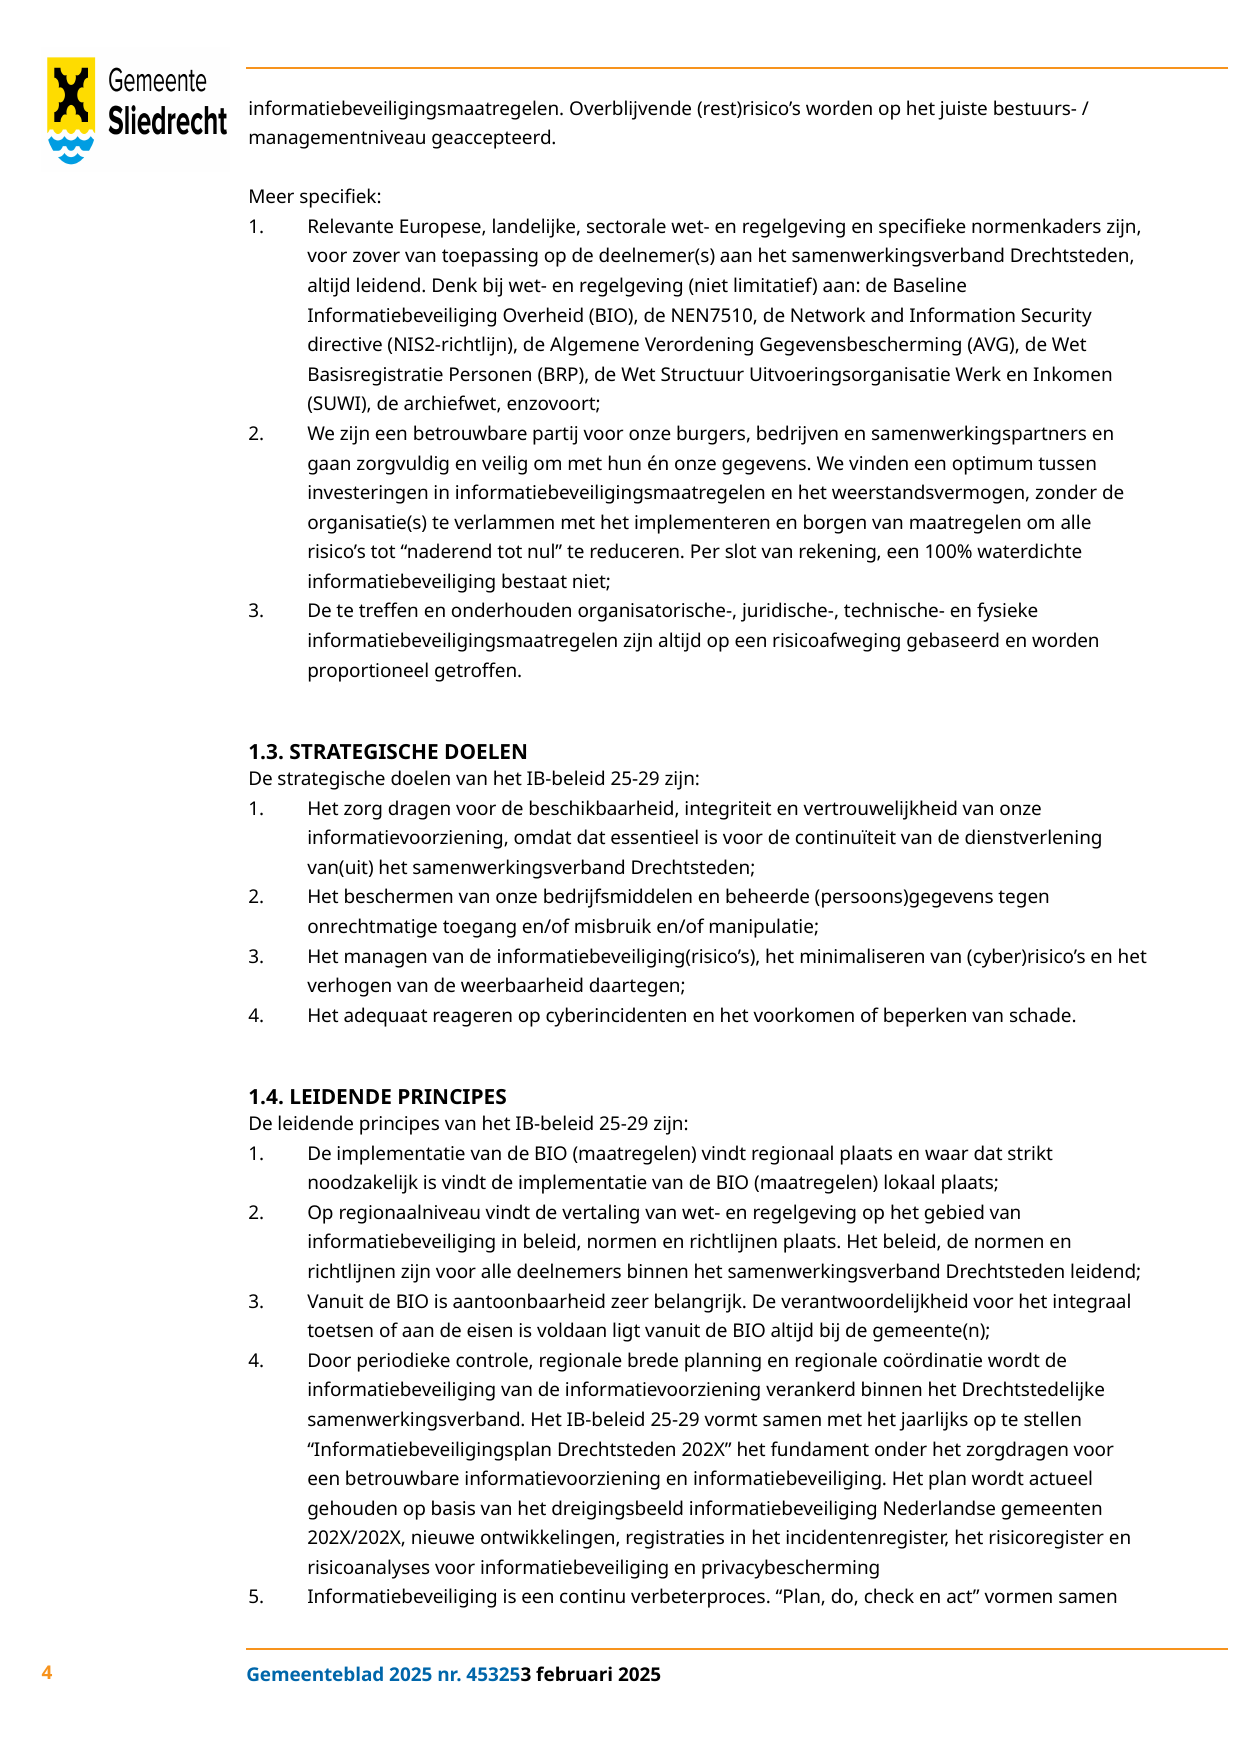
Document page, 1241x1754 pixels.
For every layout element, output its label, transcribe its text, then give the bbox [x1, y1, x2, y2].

text De strategische doelen van het IB-beleid 25-29 zijn: [248, 765, 1152, 791]
text 1.4. LEIDENDE PRINCIPES [248, 1082, 1152, 1110]
picture [41, 47, 231, 172]
list Informatiebeveiliging is een continu verbeterproces. “Plan, do, check en act” vormen samen [248, 1584, 1152, 1609]
text 1.3. STRATEGISCHE DOELEN [248, 737, 1152, 765]
list Op regionaalniveau vindt de vertaling van wet- en regelgeving op het gebied van informatiebeveiliging in beleid, normen en richtlijnen plaats. Het beleid, de normen en richtlijnen zijn voor alle deelnemers binnen het samenwerkingsverband Drechtsteden leidend; [248, 1199, 1152, 1284]
text De leidende principes van het IB-beleid 25-29 zijn: [248, 1110, 1152, 1136]
list Door periodieke controle, regionale brede planning en regionale coördinatie wordt de informatiebeveiliging van de informatievoorziening verankerd binnen het Drechtstedelijke samenwerkingsverband. Het IB-beleid 25-29 vormt samen met het jaarlijks op te stellen “Informatiebeveiligingsplan Drechtsteden 202X” het fundament onder het zorgdragen voor een betrouwbare informatievoorziening en informatiebeveiliging. Het plan wordt actueel gehouden op basis van het dreigingsbeeld informatiebeveiliging Nederlandse gemeenten 202X/202X, nieuwe ontwikkelingen, registraties in het incidentenregister, het risicoregister en risicoanalyses voor informatiebeveiliging en privacybescherming [248, 1347, 1152, 1580]
list Het managen van de informatiebeveiliging(risico’s), het minimaliseren van (cyber)risico’s en het verhogen van de weerbaarheid daartegen; [248, 943, 1152, 998]
list Relevante Europese, landelijke, sectorale wet- en regelgeving en specifieke normenkaders zijn, voor zover van toepassing op de deelnemer(s) aan het samenwerkingsverband Drechtsteden, altijd leidend. Denk bij wet- en regelgeving (niet limitatief) aan: de Baseline Informatiebeveiliging Overheid (BIO), de NEN7510, de Network and Information Security directive (NIS2-richtlijn), de Algemene Verordening Gegevensbescherming (AVG), de Wet Basisregistratie Personen (BRP), de Wet Structuur Uitvoeringsorganisatie Werk en Inkomen (SUWI), de archiefwet, enzovoort; [248, 213, 1152, 416]
list De implementatie van de BIO (maatregelen) vindt regionaal plaats en waar dat strikt noodzakelijk is vindt de implementatie van de BIO (maatregelen) lokaal plaats; [248, 1140, 1152, 1195]
list Het zorg dragen voor de beschikbaarheid, integriteit en vertrouwelijkheid van onze informatievoorziening, omdat dat essentieel is voor de continuïteit van de dienstverlening van(uit) het samenwerkingsverband Drechtsteden; [248, 795, 1152, 880]
list We zijn een betrouwbare partij voor onze burgers, bedrijven en samenwerkingspartners en gaan zorgvuldig en veilig om met hun én onze gegevens. We vinden een optimum tussen investeringen in informatiebeveiligingsmaatregelen en het weerstandsvermogen, zonder de organisatie(s) te verlammen met het implementeren en borgen van maatregelen om alle risico’s tot “naderend tot nul” te reduceren. Per slot van rekening, een 100% waterdichte informatiebeveiliging bestaat niet; [248, 420, 1152, 594]
text informatiebeveiligingsmaatregelen. Overblijvende (rest)risico’s worden op het juiste bestuurs- / managementniveau geaccepteerd. [248, 95, 1152, 150]
list Vanuit de BIO is aantoonbaarheid zeer belangrijk. De verantwoordelijkheid voor het integraal toetsen of aan de eisen is voldaan ligt vanuit de BIO altijd bij de gemeente(n); [248, 1288, 1152, 1343]
list Het adequaat reageren op cyberincidenten en het voorkomen of beperken van schade. [248, 1002, 1152, 1028]
text Meer specifiek: [248, 183, 1152, 209]
list De te treffen en onderhouden organisatorische-, juridische-, technische- en fysieke informatiebeveiligingsmaatregelen zijn altijd op een risicoafweging gebaseerd en worden proportioneel getroffen. [248, 598, 1152, 683]
list Het beschermen van onze bedrijfsmiddelen en beheerde (persoons)gegevens tegen onrechtmatige toegang en/of misbruik en/of manipulatie; [248, 884, 1152, 939]
